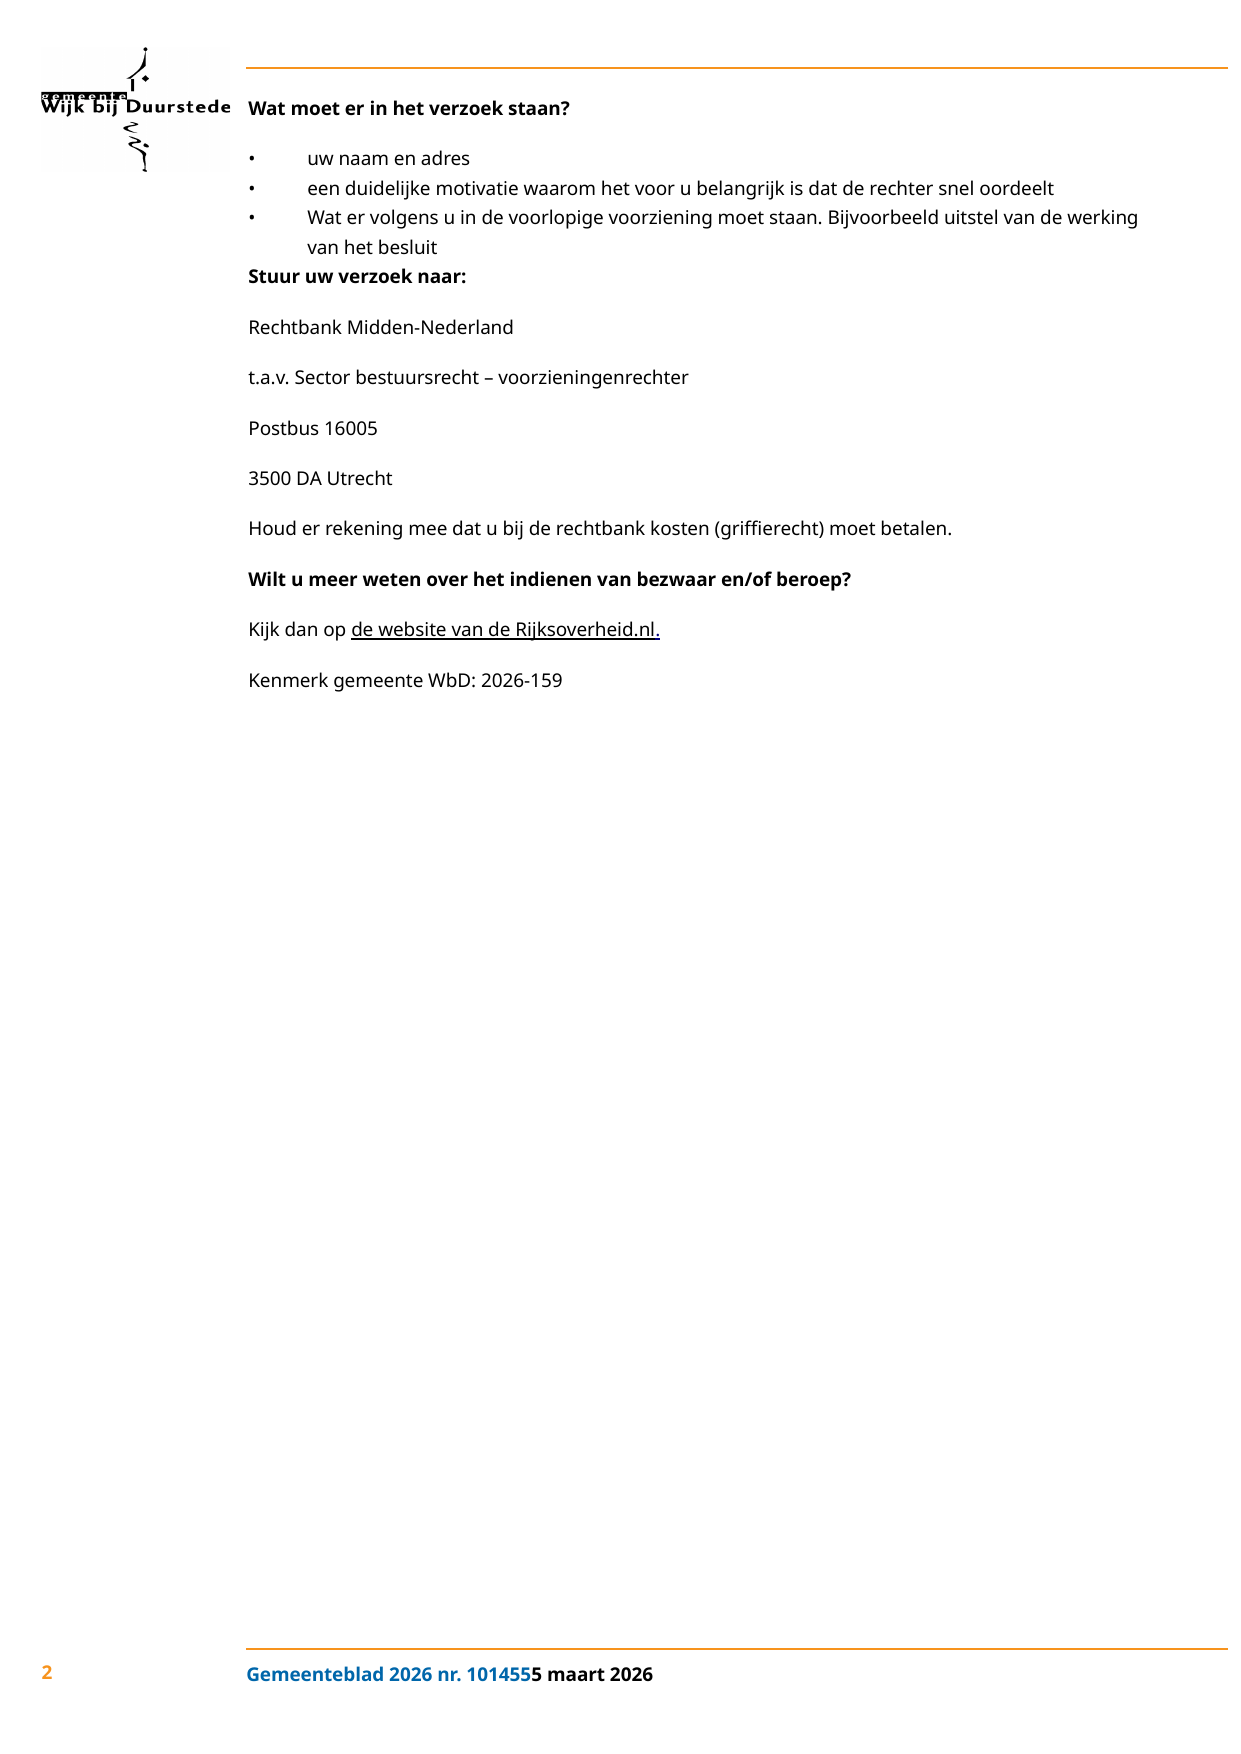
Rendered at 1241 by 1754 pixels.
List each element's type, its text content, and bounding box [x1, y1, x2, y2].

text 3500 DA Utrecht [248, 465, 1152, 491]
text Postbus 16005 [248, 415, 1152, 441]
text Stuur uw verzoek naar: [248, 263, 1152, 289]
list Wat er volgens u in de voorlopige voorziening moet staan. Bijvoorbeeld uitstel van de werking van het besluit [248, 204, 1152, 260]
text Wilt u meer weten over het indienen van bezwaar en/of beroep? [248, 566, 1152, 592]
list een duidelijke motivatie waarom het voor u belangrijk is dat de rechter snel oordeelt [248, 175, 1152, 201]
text Houd er rekening mee dat u bij de rechtbank kosten (griffierecht) moet betalen. [248, 516, 1152, 541]
text Rechtbank Midden-Nederland [248, 314, 1152, 340]
text t.a.v. Sector bestuursrecht – voorzieningenrechter [248, 364, 1152, 390]
list uw naam en adres [248, 145, 1152, 171]
text Wat moet er in het verzoek staan? [248, 95, 1152, 121]
picture [41, 47, 231, 172]
text Kenmerk gemeente WbD: 2026-159 [248, 667, 1152, 693]
text Kijk dan op de website van de Rijksoverheid.nl. [248, 616, 1152, 642]
